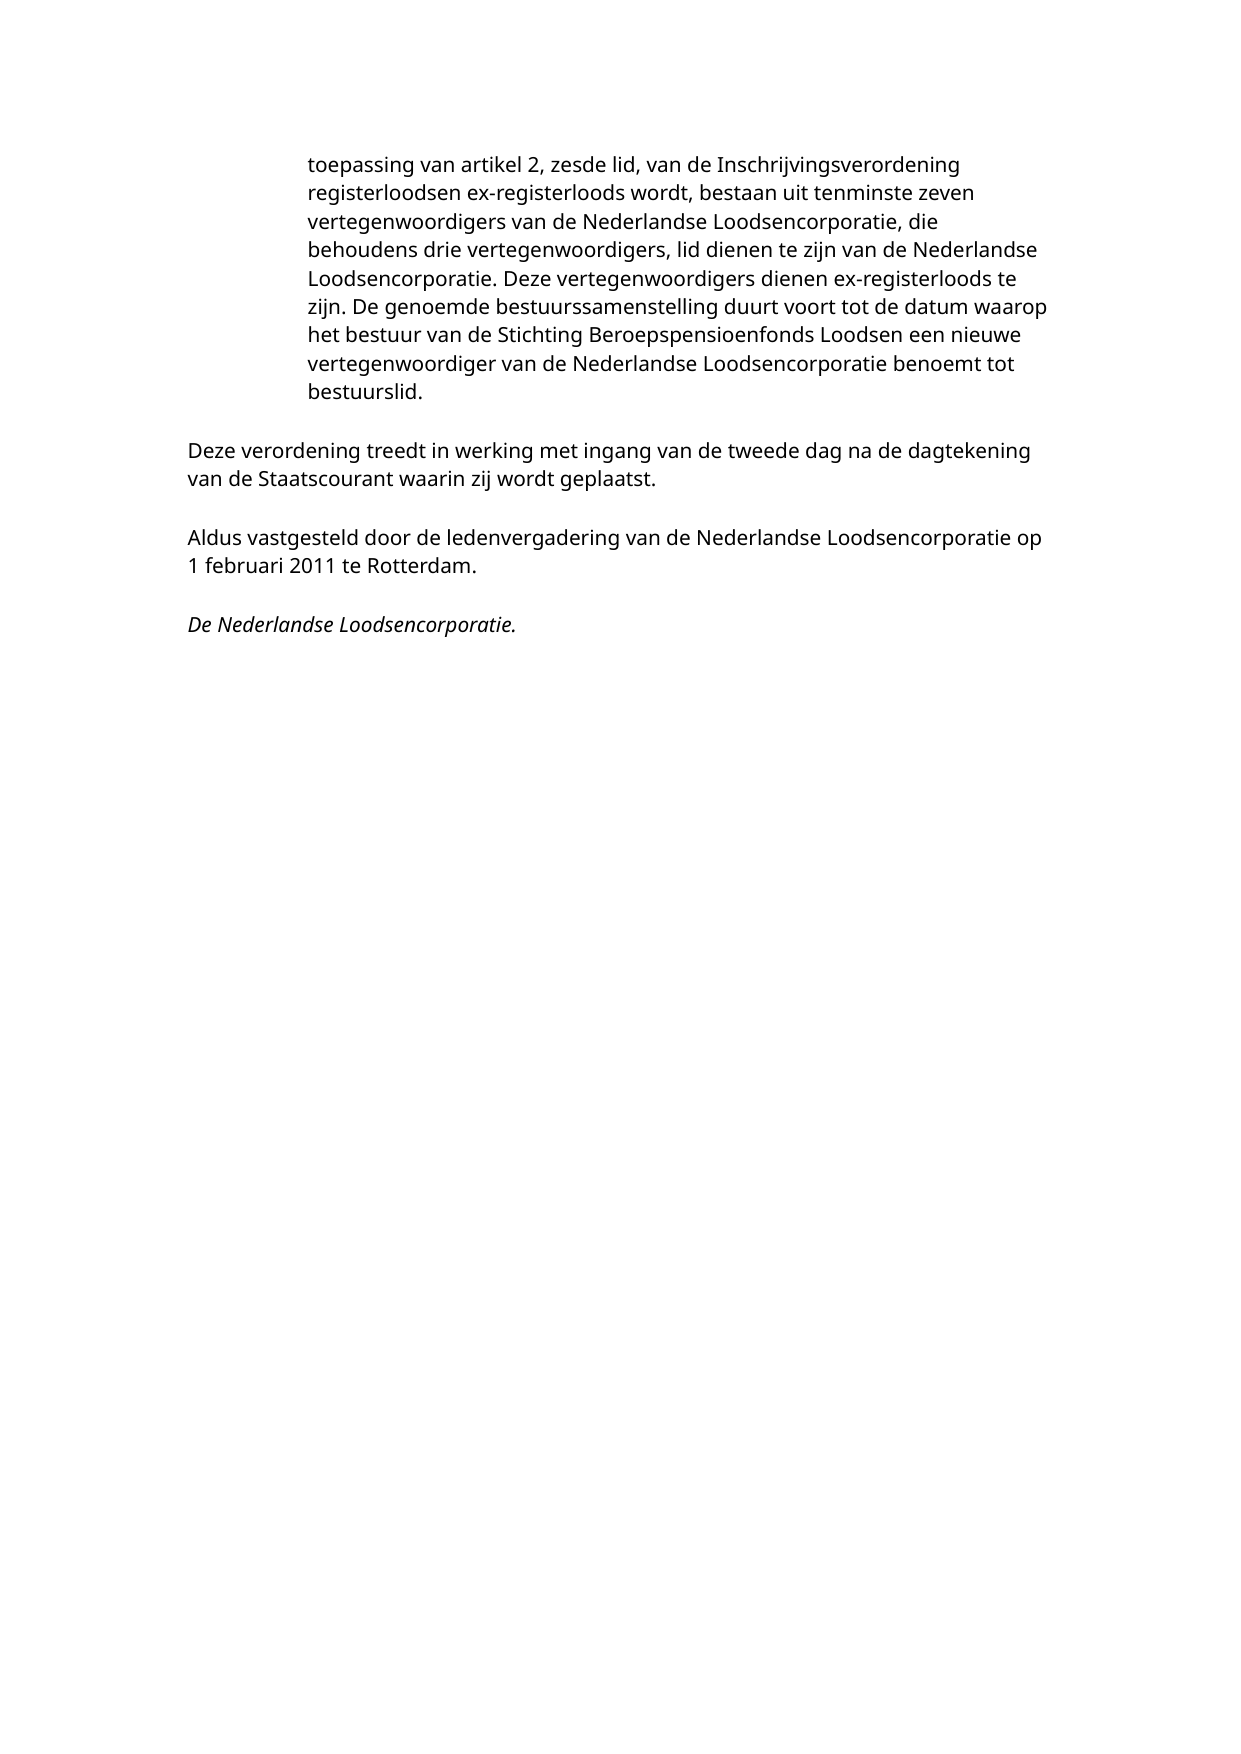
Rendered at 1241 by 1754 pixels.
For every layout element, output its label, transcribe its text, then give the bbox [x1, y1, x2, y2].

list toepassing van artikel 2, zesde lid, van de Inschrijvingsverordening registerloodsen ex-registerloods wordt, bestaan uit tenminste zeven vertegenwoordigers van de Nederlandse Loodsencorporatie, die behoudens drie vertegenwoordigers, lid dienen te zijn van de Nederlandse Loodsencorporatie. Deze vertegenwoordigers dienen ex-registerloods te zijn. De genoemde bestuurssamenstelling duurt voort tot de datum waarop het bestuur van de Stichting Beroepspensioenfonds Loodsen een nieuwe vertegenwoordiger van de Nederlandse Loodsencorporatie benoemt tot bestuurslid. [232, 150, 1053, 406]
text Aldus vastgesteld door de ledenvergadering van de Nederlandse Loodsencorporatie op 1 februari 2011 te Rotterdam. [187, 523, 1053, 580]
text De Nederlandse Loodsencorporatie. [187, 610, 1053, 638]
text Deze verordening treedt in werking met ingang van de tweede dag na de dagtekening van de Staatscourant waarin zij wordt geplaatst. [187, 436, 1053, 493]
